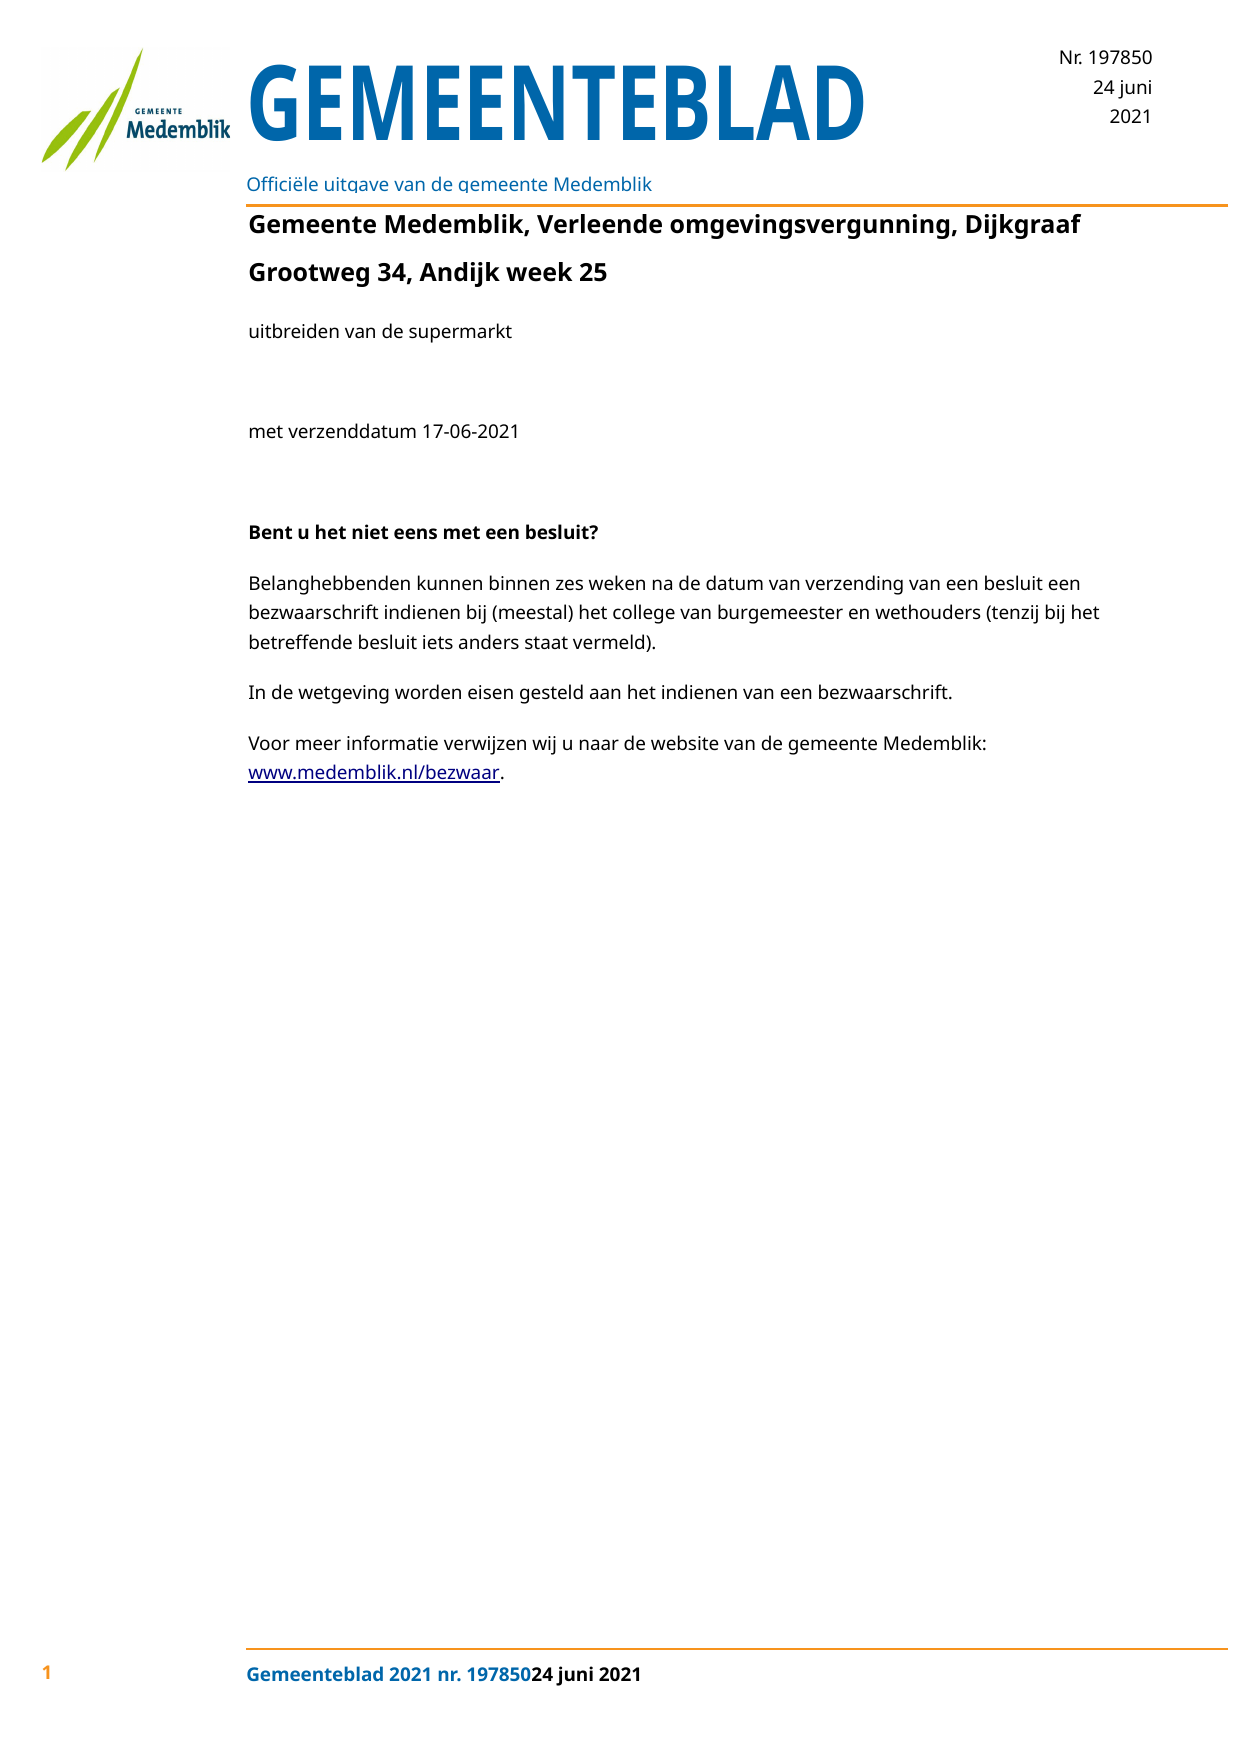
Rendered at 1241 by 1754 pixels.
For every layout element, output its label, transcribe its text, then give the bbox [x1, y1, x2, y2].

text uitbreiden van de supermarkt [248, 318, 1152, 344]
text Belanghebbenden kunnen binnen zes weken na de datum van verzending van een besluit een bezwaarschrift indienen bij (meestal) het college van burgemeester en wethouders (tenzij bij het betreffende besluit iets anders staat vermeld). [248, 570, 1152, 655]
text Bent u het niet eens met een besluit? [248, 519, 1152, 545]
text Voor meer informatie verwijzen wij u naar de website van de gemeente Medemblik: www.medemblik.nl/bezwaar. [248, 730, 1152, 785]
text Gemeente Medemblik, Verleende omgevingsvergunning, Dijkgraaf Grootweg 34, Andijk week 25 [248, 207, 1152, 288]
text met verzenddatum 17-06-2021 [248, 419, 1152, 444]
text In de wetgeving worden eisen gesteld aan het indienen van een bezwaarschrift. [248, 679, 1152, 705]
picture [41, 47, 231, 172]
